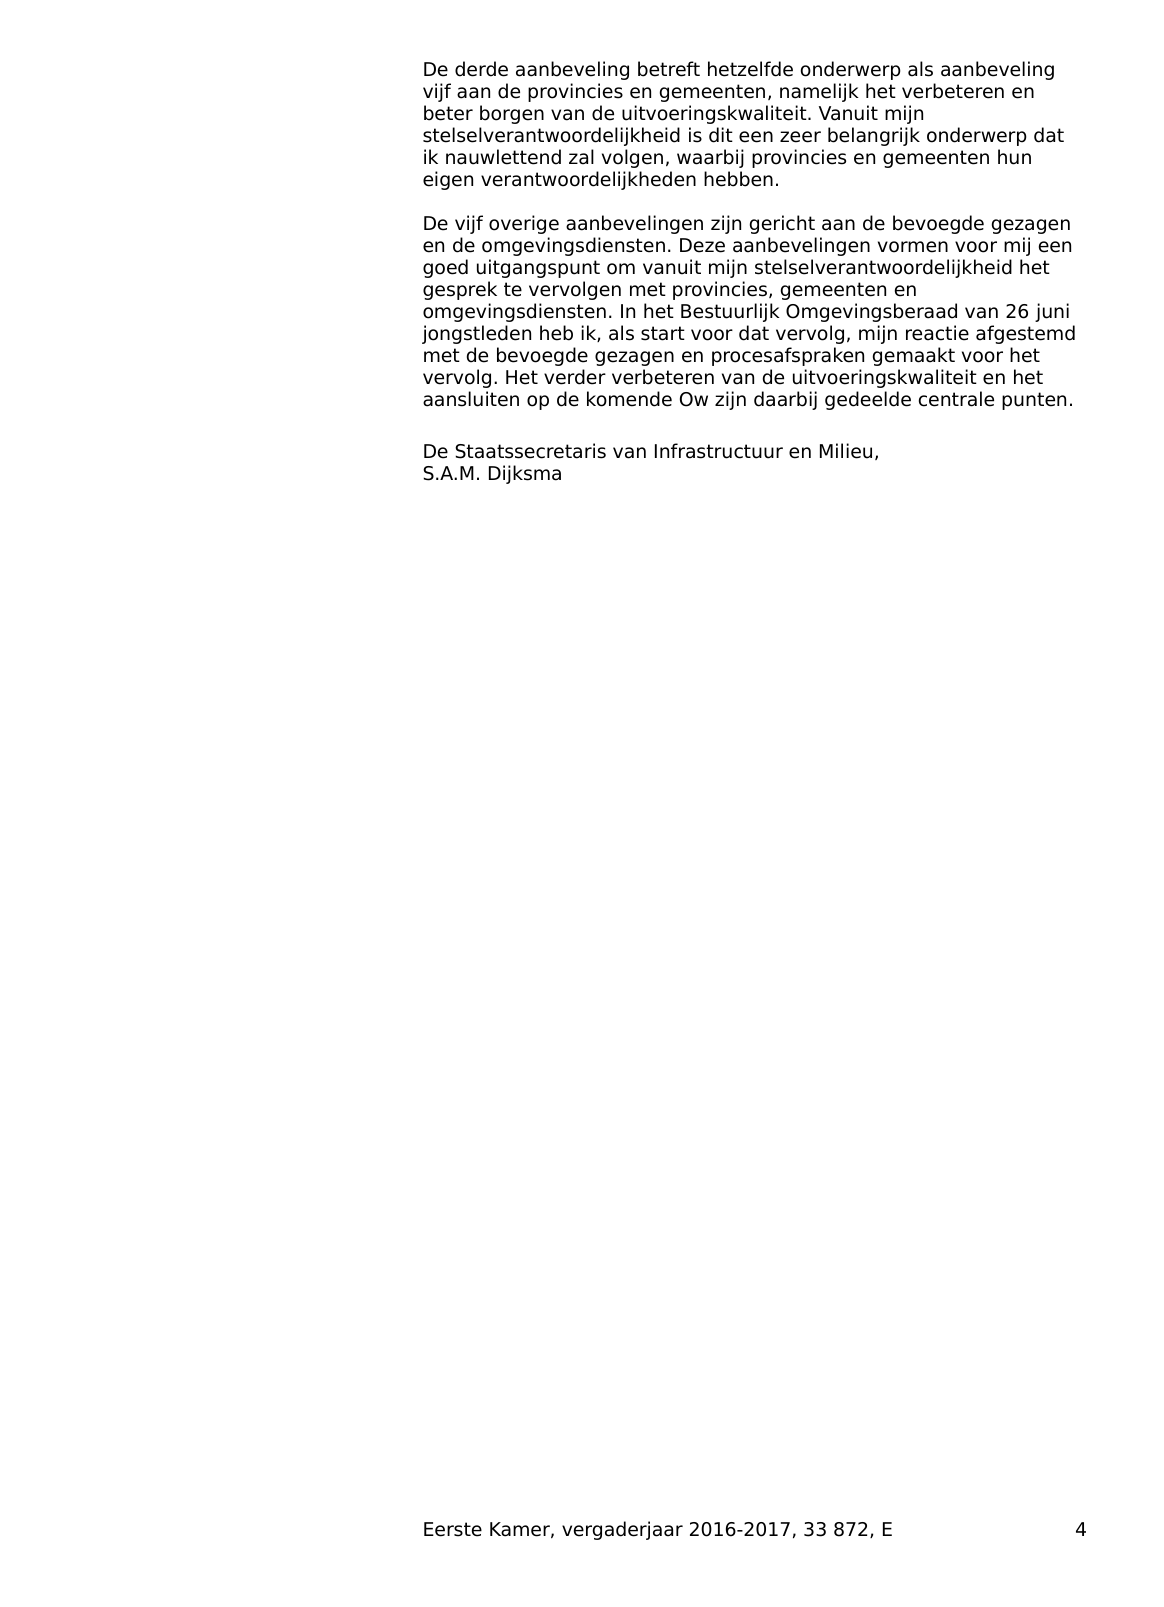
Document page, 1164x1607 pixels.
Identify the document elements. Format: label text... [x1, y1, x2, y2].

text De Staatssecretaris van Infrastructuur en Milieu, S.A.M. Dijksma [422, 441, 1087, 485]
text De vijf overige aanbevelingen zijn gericht aan de bevoegde gezagen en de omgevingsdiensten. Deze aanbevelingen vormen voor mij een goed uitgangspunt om vanuit mijn stelselverantwoordelijkheid het gesprek te vervolgen met provincies, gemeenten en omgevingsdiensten. In het Bestuurlijk Omgevingsberaad van 26 juni jongstleden heb ik, als start voor dat vervolg, mijn reactie afgestemd met de bevoegde gezagen en procesafspraken gemaakt voor het vervolg. Het verder verbeteren van de uitvoeringskwaliteit en het aansluiten op de komende Ow zijn daarbij gedeelde centrale punten. [422, 213, 1087, 411]
text De derde aanbeveling betreft hetzelfde onderwerp als aanbeveling vijf aan de provincies en gemeenten, namelijk het verbeteren en beter borgen van de uitvoeringskwaliteit. Vanuit mijn stelselverantwoordelijkheid is dit een zeer belangrijk onderwerp dat ik nauwlettend zal volgen, waarbij provincies en gemeenten hun eigen verantwoordelijkheden hebben. [422, 59, 1087, 191]
